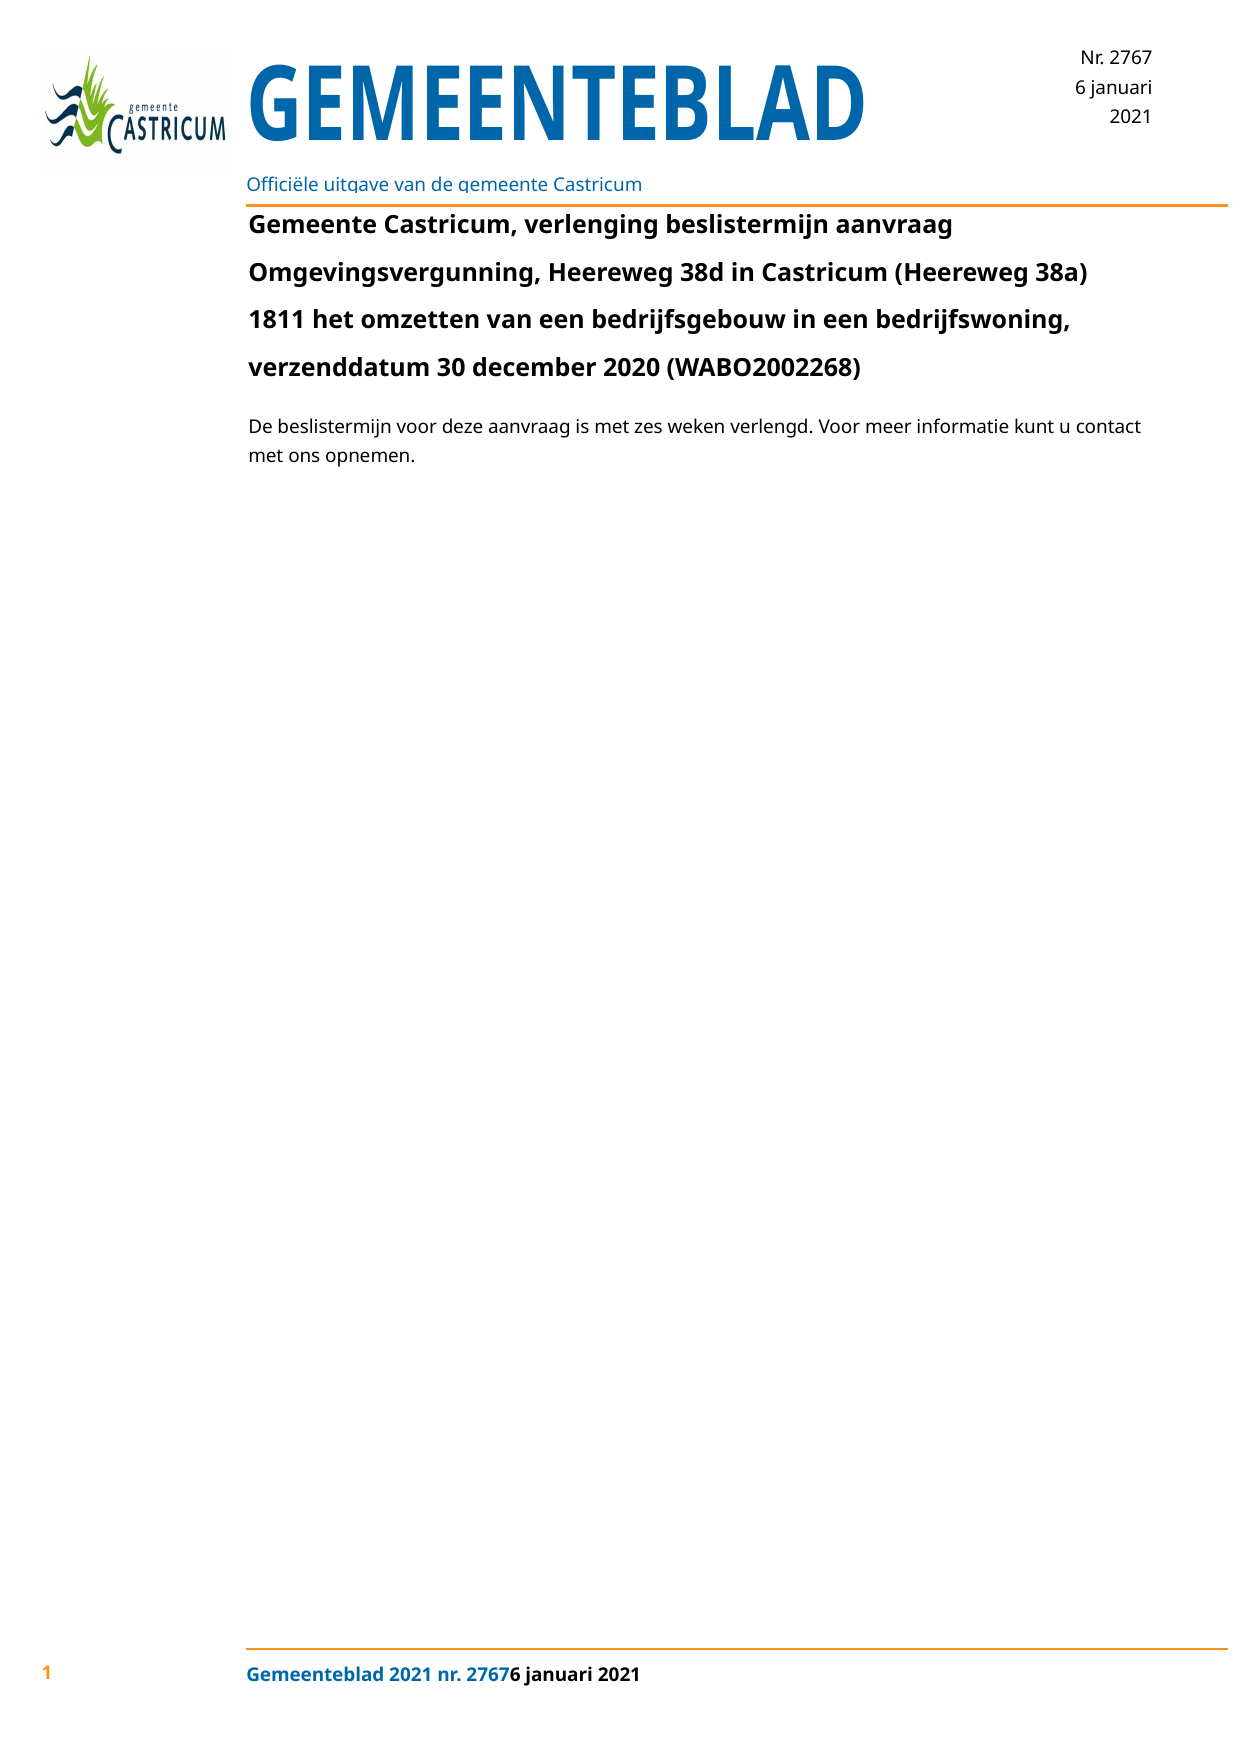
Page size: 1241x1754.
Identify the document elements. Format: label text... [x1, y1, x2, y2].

text De beslistermijn voor deze aanvraag is met zes weken verlengd. Voor meer informatie kunt u contact met ons opnemen. [248, 413, 1152, 468]
picture [41, 47, 231, 172]
text Gemeente Castricum, verlenging beslistermijn aanvraag Omgevingsvergunning, Heereweg 38d in Castricum (Heereweg 38a) 1811 het omzetten van een bedrijfsgebouw in een bedrijfswoning, verzenddatum 30 december 2020 (WABO2002268) [248, 207, 1152, 384]
